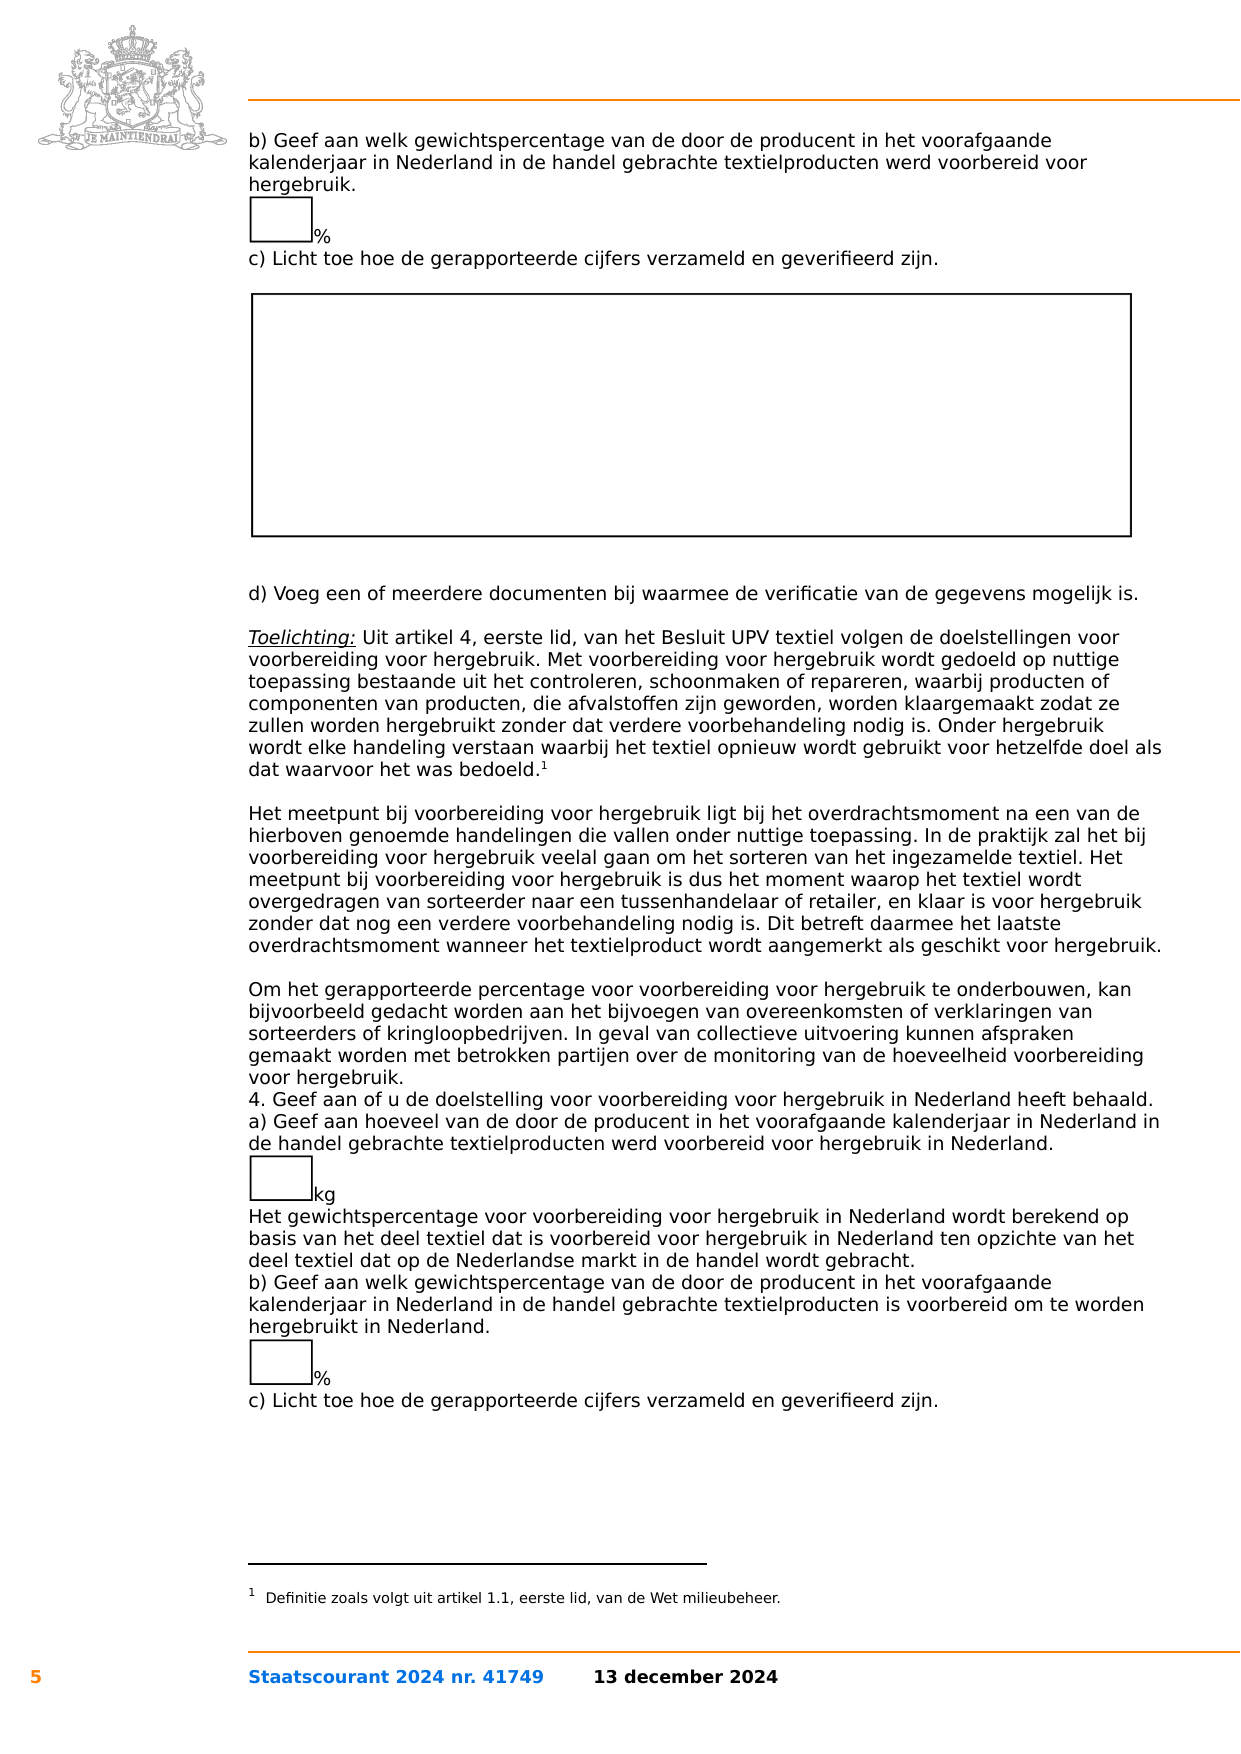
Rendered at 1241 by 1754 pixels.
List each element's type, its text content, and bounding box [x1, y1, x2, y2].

text 4. Geef aan of u de doelstelling voor voorbereiding voor hergebruik in Nederland heeft behaald. [248, 1088, 1163, 1111]
text a) Geef aan hoeveel van de door de producent in het voorafgaande kalenderjaar in Nederland in de handel gebrachte textielproducten werd voorbereid voor hergebruik in Nederland. [248, 1111, 1163, 1154]
text kg [248, 1154, 1163, 1206]
text Het gewichtspercentage voor voorbereiding voor hergebruik in Nederland wordt berekend op basis van het deel textiel dat is voorbereid voor hergebruik in Nederland ten opzichte van het deel textiel dat op de Nederlandse markt in de handel wordt gebracht. [248, 1206, 1163, 1272]
picture [38, 25, 227, 150]
picture [248, 291, 1134, 540]
text % [248, 196, 1163, 248]
text b) Geef aan welk gewichtspercentage van de door de producent in het voorafgaande kalenderjaar in Nederland in de handel gebrachte textielproducten is voorbereid om te worden hergebruikt in Nederland. [248, 1272, 1163, 1338]
text Het meetpunt bij voorbereiding voor hergebruik ligt bij het overdrachtsmoment na een van de hierboven genoemde handelingen die vallen onder nuttige toepassing. In de praktijk zal het bij voorbereiding voor hergebruik veelal gaan om het sorteren van het ingezamelde textiel. Het meetpunt bij voorbereiding voor hergebruik is dus het moment waarop het textiel wordt overgedragen van sorteerder naar een tussenhandelaar of retailer, en klaar is voor hergebruik zonder dat nog een verdere voorbehandeling nodig is. Dit betreft daarmee het laatste overdrachtsmoment wanneer het textielproduct wordt aangemerkt als geschikt voor hergebruik. [248, 803, 1163, 957]
text c) Licht toe hoe de gerapporteerde cijfers verzameld en geverifieerd zijn. [248, 1390, 1163, 1412]
picture [248, 1338, 313, 1386]
text Om het gerapporteerde percentage voor voorbereiding voor hergebruik te onderbouwen, kan bijvoorbeeld gedacht worden aan het bijvoegen van overeenkomsten of verklaringen van sorteerders of kringloopbedrijven. In geval van collectieve uitvoering kunnen afspraken gemaakt worden met betrokken partijen over de monitoring van de hoeveelheid voorbereiding voor hergebruik. [248, 979, 1163, 1088]
text Toelichting: Uit artikel 4, eerste lid, van het Besluit UPV textiel volgen de doelstellingen voor voorbereiding voor hergebruik. Met voorbereiding voor hergebruik wordt gedoeld op nuttige toepassing bestaande uit het controleren, schoonmaken of repareren, waarbij producten of componenten van producten, die afvalstoffen zijn geworden, worden klaargemaakt zodat ze zullen worden hergebruikt zonder dat verdere voorbehandeling nodig is. Onder hergebruik wordt elke handeling verstaan waarbij het textiel opnieuw wordt gebruikt voor hetzelfde doel als dat waarvoor het was bedoeld. [248, 627, 1163, 781]
text Definitie zoals volgt uit artikel 1.1, eerste lid, van de Wet milieubeheer. [248, 1586, 1163, 1608]
text c) Licht toe hoe de gerapporteerde cijfers verzameld en geverifieerd zijn. [248, 248, 1163, 269]
picture [248, 1154, 313, 1202]
text b) Geef aan welk gewichtspercentage van de door de producent in het voorafgaande kalenderjaar in Nederland in de handel gebrachte textielproducten werd voorbereid voor hergebruik. [248, 130, 1163, 196]
picture [248, 195, 313, 244]
text d) Voeg een of meerdere documenten bij waarmee de verificatie van de gegevens mogelijk is. [248, 583, 1163, 605]
text % [248, 1338, 1163, 1390]
